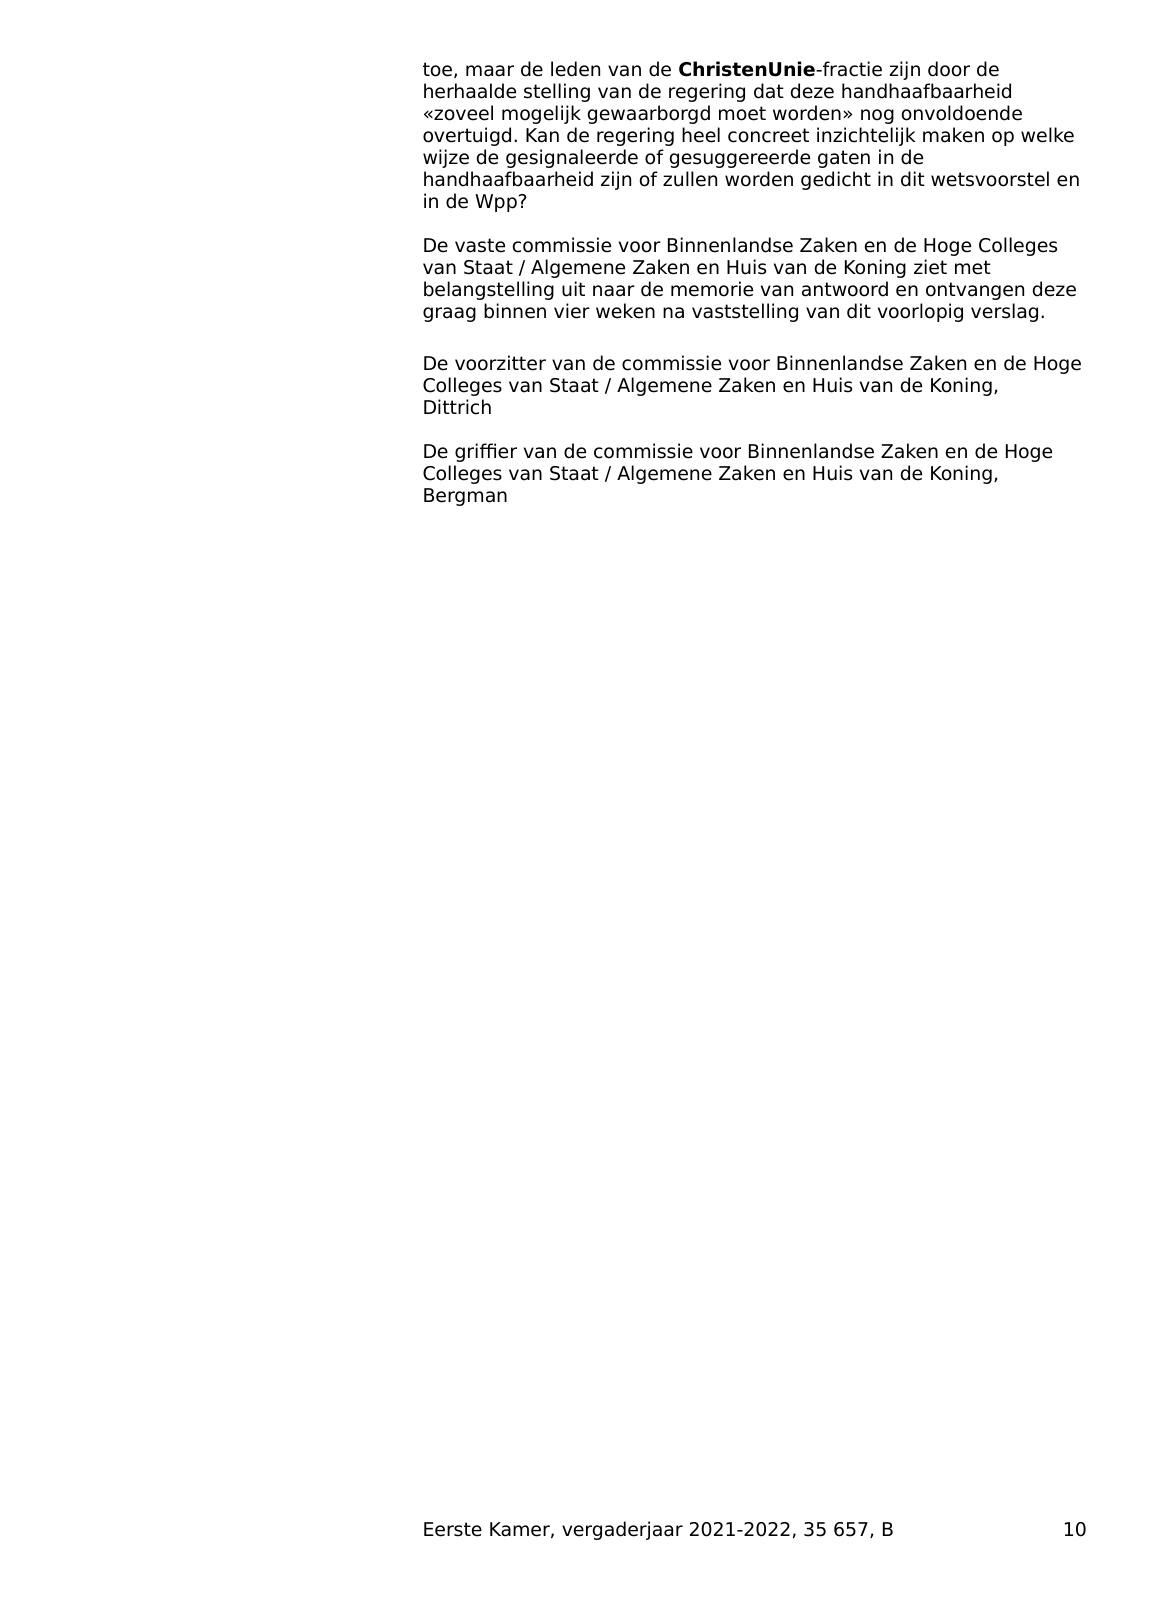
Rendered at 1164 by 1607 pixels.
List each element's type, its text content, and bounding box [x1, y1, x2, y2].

text toe, maar de leden van de ChristenUnie-fractie zijn door de herhaalde stelling van de regering dat deze handhaafbaarheid «zoveel mogelijk gewaarborgd moet worden» nog onvoldoende overtuigd. Kan de regering heel concreet inzichtelijk maken op welke wijze de gesignaleerde of gesuggereerde gaten in de handhaafbaarheid zijn of zullen worden gedicht in dit wetsvoorstel en in de Wpp? [422, 59, 1087, 213]
text De griffier van de commissie voor Binnenlandse Zaken en de Hoge Colleges van Staat / Algemene Zaken en Huis van de Koning, Bergman [422, 441, 1087, 507]
text De vaste commissie voor Binnenlandse Zaken en de Hoge Colleges van Staat / Algemene Zaken en Huis van de Koning ziet met belangstelling uit naar de memorie van antwoord en ontvangen deze graag binnen vier weken na vaststelling van dit voorlopig verslag. [422, 235, 1087, 323]
text De voorzitter van de commissie voor Binnenlandse Zaken en de Hoge Colleges van Staat / Algemene Zaken en Huis van de Koning, Dittrich [422, 353, 1087, 419]
